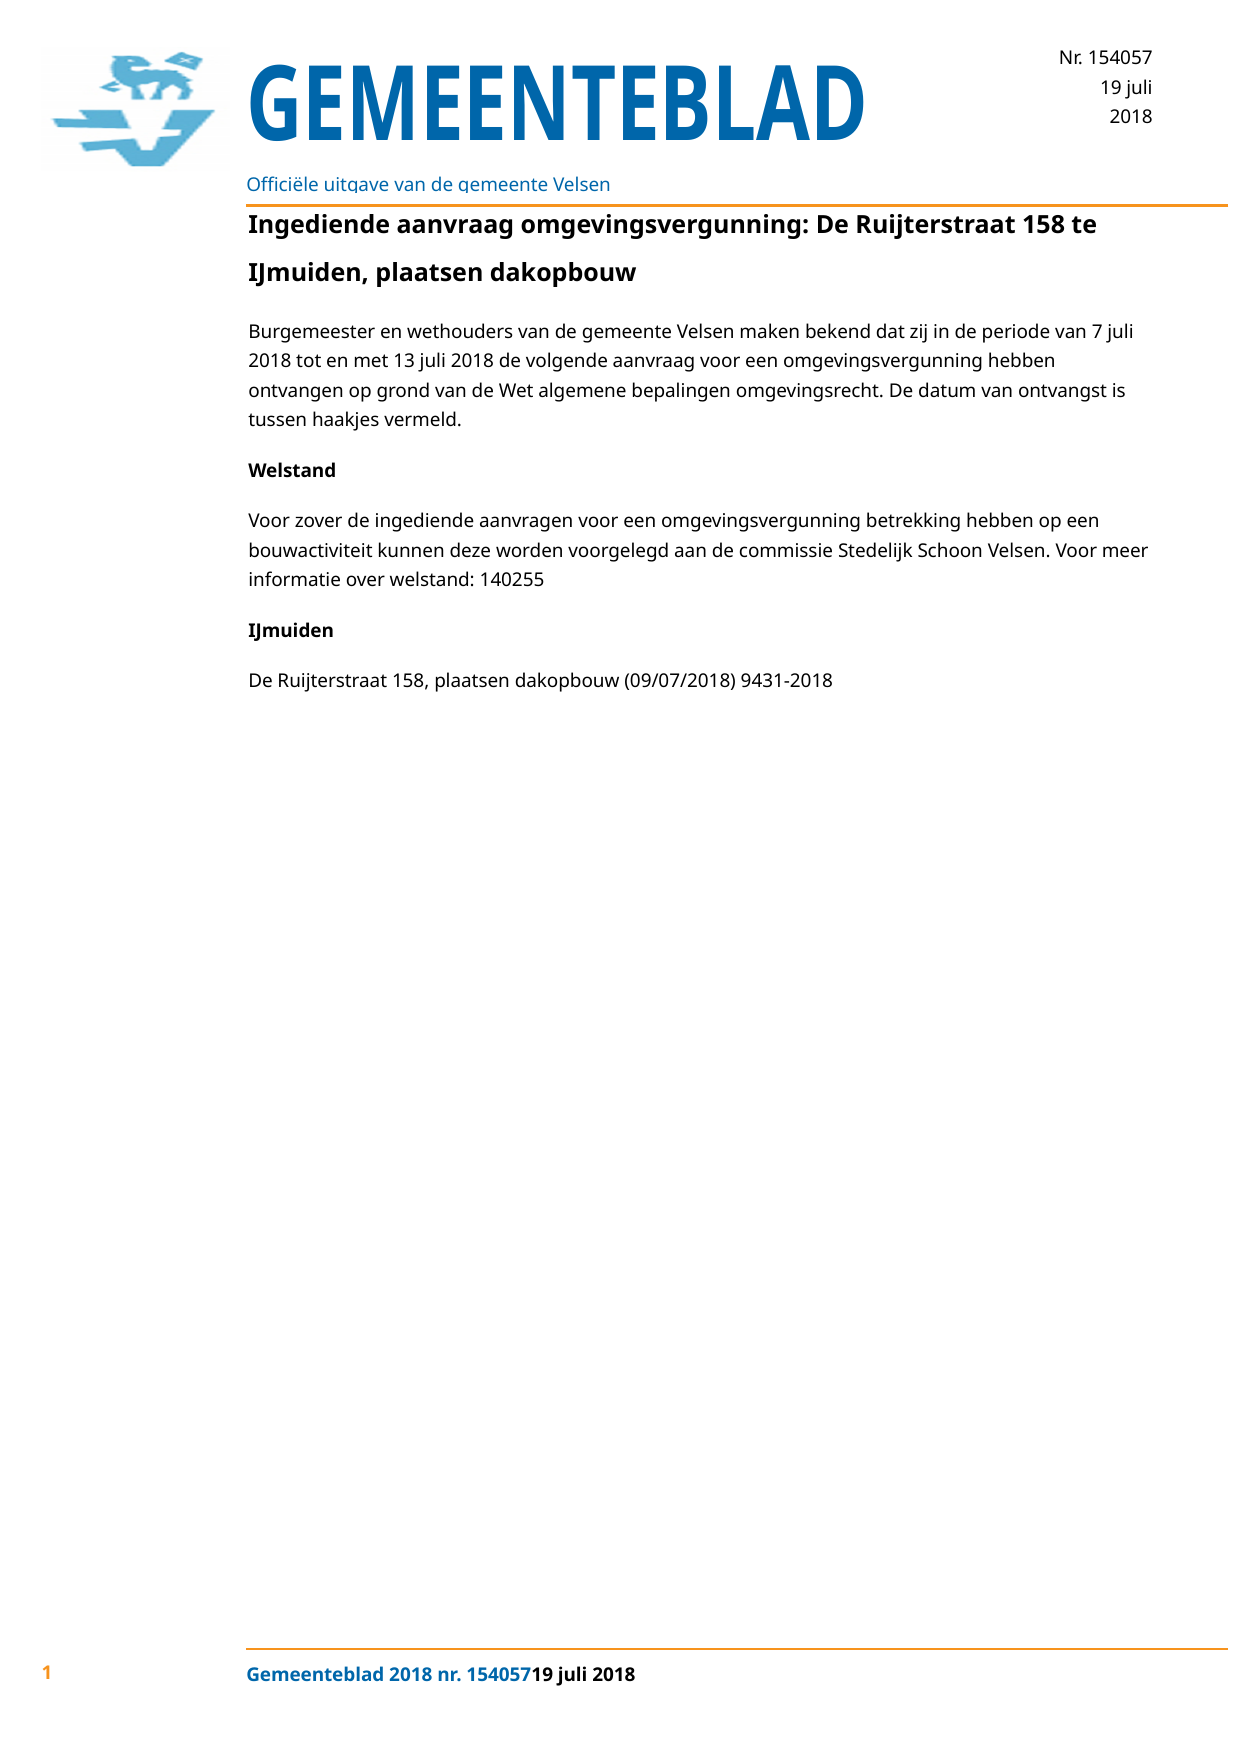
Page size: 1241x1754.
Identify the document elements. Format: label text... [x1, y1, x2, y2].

text Welstand [248, 457, 1152, 483]
text Voor zover de ingediende aanvragen voor een omgevingsvergunning betrekking hebben op een bouwactiviteit kunnen deze worden voorgelegd aan de commissie Stedelijk Schoon Velsen. Voor meer informatie over welstand: 140255 [248, 507, 1152, 592]
text Burgemeester en wethouders van de gemeente Velsen maken bekend dat zij in de periode van 7 juli 2018 tot en met 13 juli 2018 de volgende aanvraag voor een omgevingsvergunning hebben ontvangen op grond van de Wet algemene bepalingen omgevingsrecht. De datum van ontvangst is tussen haakjes vermeld. [248, 318, 1152, 432]
picture [41, 47, 231, 172]
text De Ruijterstraat 158, plaatsen dakopbouw (09/07/2018) 9431-2018 [248, 667, 1152, 693]
text Ingediende aanvraag omgevingsvergunning: De Ruijterstraat 158 te IJmuiden, plaatsen dakopbouw [248, 207, 1152, 288]
text IJmuiden [248, 617, 1152, 643]
